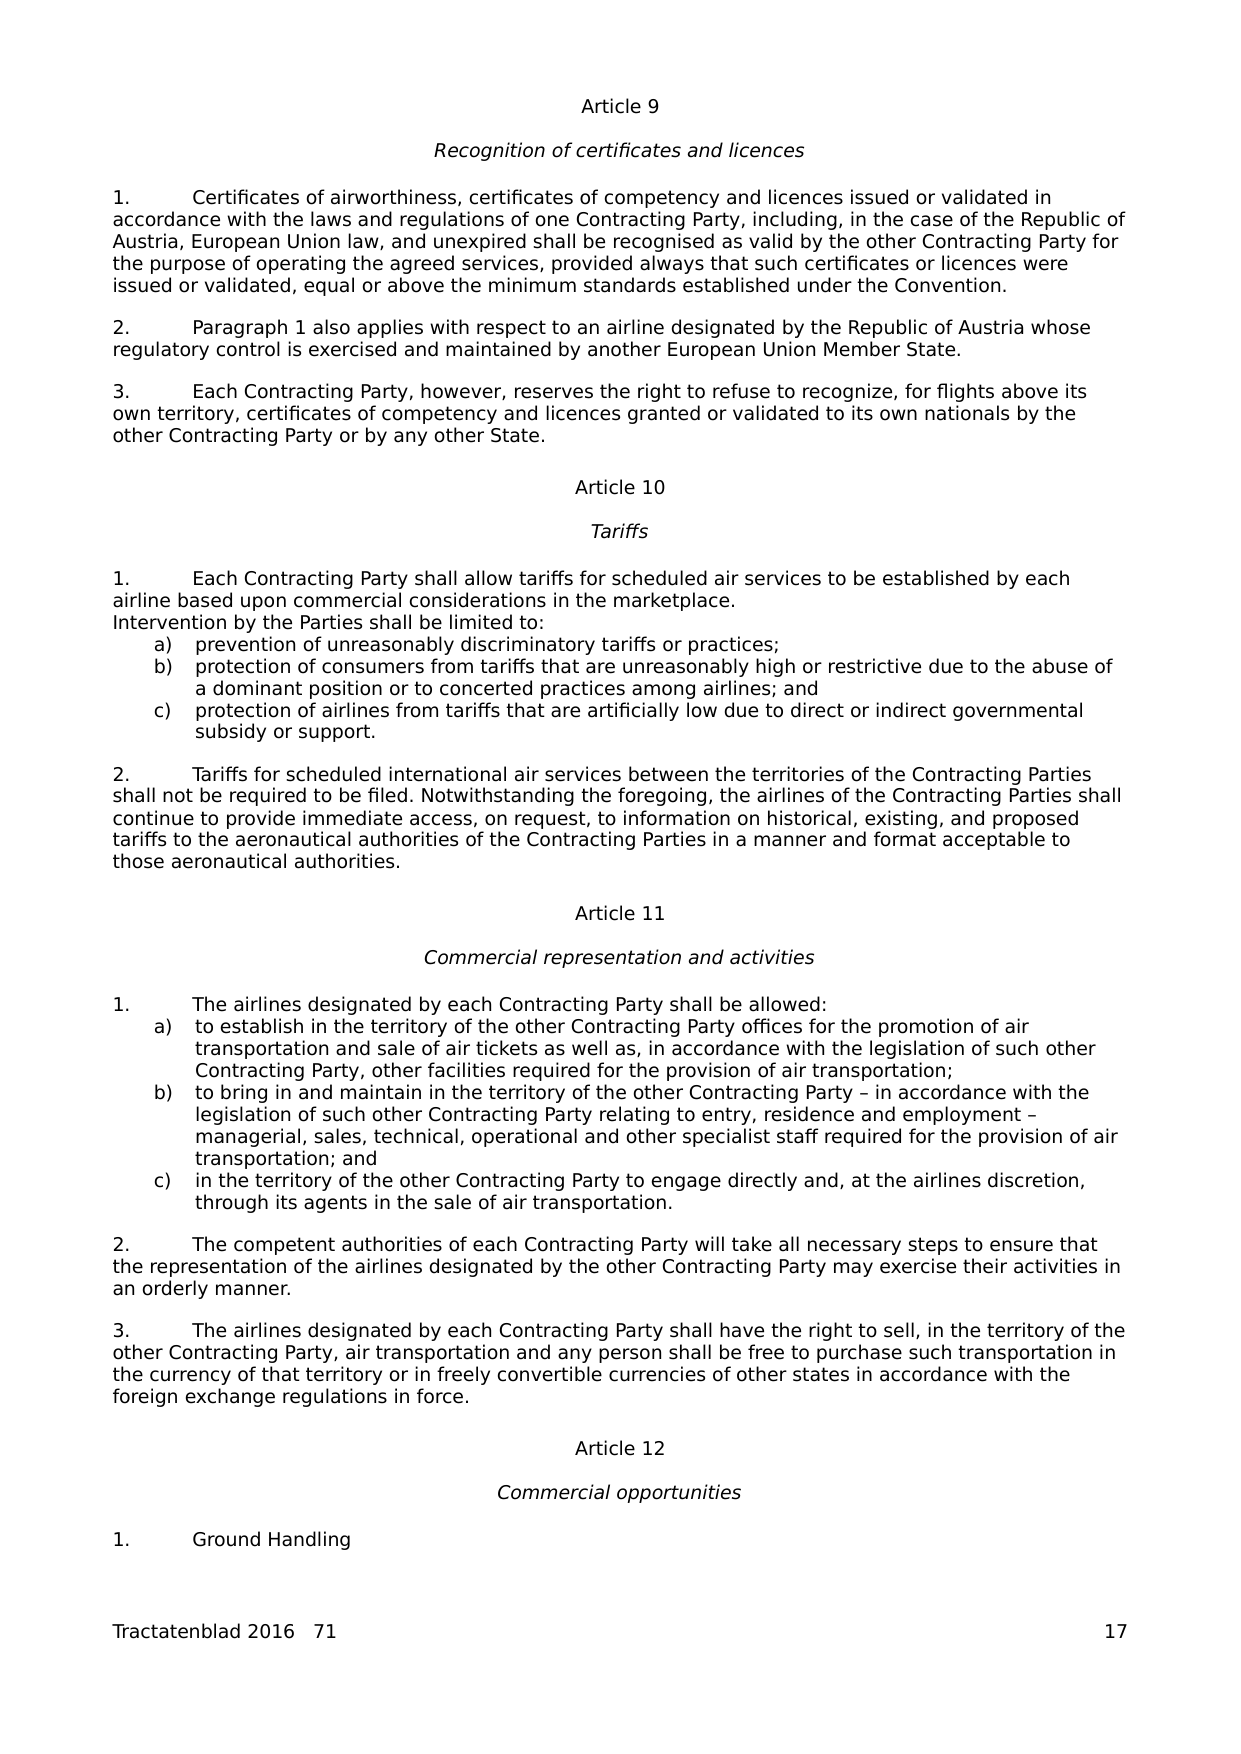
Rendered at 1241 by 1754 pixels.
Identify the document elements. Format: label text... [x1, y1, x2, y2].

text 1. Certificates of airworthiness, certificates of competency and licences issued or validated in accordance with the laws and regulations of one Contracting Party, including, in the case of the Republic of Austria, European Union law, and unexpired shall be recognised as valid by the other Contracting Party for the purpose of operating the agreed services, provided always that such certificates or licences were issued or validated, equal or above the minimum standards established under the Convention. [112, 187, 1128, 297]
text 2. Tariffs for scheduled international air services between the territories of the Contracting Parties shall not be required to be filed. Notwithstanding the foregoing, the airlines of the Contracting Parties shall continue to provide immediate access, on request, to information on historical, existing, and proposed tariffs to the aeronautical authorities of the Contracting Parties in a manner and format acceptable to those aeronautical authorities. [112, 763, 1128, 873]
text 3. The airlines designated by each Contracting Party shall have the right to sell, in the territory of the other Contracting Party, air transportation and any person shall be free to purchase such transportation in the currency of that territory or in freely convertible currencies of other states in accordance with the foreign exchange regulations in force. [112, 1320, 1128, 1408]
subtitle Article 11 Commercial representation and activities [112, 903, 1128, 969]
text 1. Each Contracting Party shall allow tariffs for scheduled air services to be established by each airline based upon commercial considerations in the marketplace. [112, 568, 1128, 612]
text c) protection of airlines from tariffs that are artificially low due to direct or indirect governmental subsidy or support. [153, 699, 1128, 743]
text Intervention by the Parties shall be limited to: [112, 612, 1128, 633]
text 2. The competent authorities of each Contracting Party will take all necessary steps to ensure that the representation of the airlines designated by the other Contracting Party may exercise their activities in an orderly manner. [112, 1234, 1128, 1300]
text a) to establish in the territory of the other Contracting Party offices for the promotion of air transportation and sale of air tickets as well as, in accordance with the legislation of such other Contracting Party, other facilities required for the provision of air transportation; [153, 1016, 1128, 1082]
subtitle Article 9 Recognition of certificates and licences [112, 96, 1128, 162]
text 1. Ground Handling [112, 1529, 1128, 1551]
text 2. Paragraph 1 also applies with respect to an airline designated by the Republic of Austria whose regulatory control is exercised and maintained by another European Union Member State. [112, 317, 1128, 361]
text b) protection of consumers from tariffs that are unreasonably high or restrictive due to the abuse of a dominant position or to concerted practices among airlines; and [153, 656, 1128, 699]
text 1. The airlines designated by each Contracting Party shall be allowed: [112, 994, 1128, 1016]
text b) to bring in and maintain in the territory of the other Contracting Party – in accordance with the legislation of such other Contracting Party relating to entry, residence and employment – managerial, sales, technical, operational and other specialist staff required for the provision of air transportation; and [153, 1082, 1128, 1170]
subtitle Article 10 Tariffs [112, 477, 1128, 543]
text 3. Each Contracting Party, however, reserves the right to refuse to recognize, for flights above its own territory, certificates of competency and licences granted or validated to its own nationals by the other Contracting Party or by any other State. [112, 381, 1128, 447]
text c) in the territory of the other Contracting Party to engage directly and, at the airlines discretion, through its agents in the sale of air transportation. [153, 1170, 1128, 1214]
subtitle Article 12 Commercial opportunities [112, 1438, 1128, 1504]
text a) prevention of unreasonably discriminatory tariffs or practices; [153, 633, 1128, 656]
